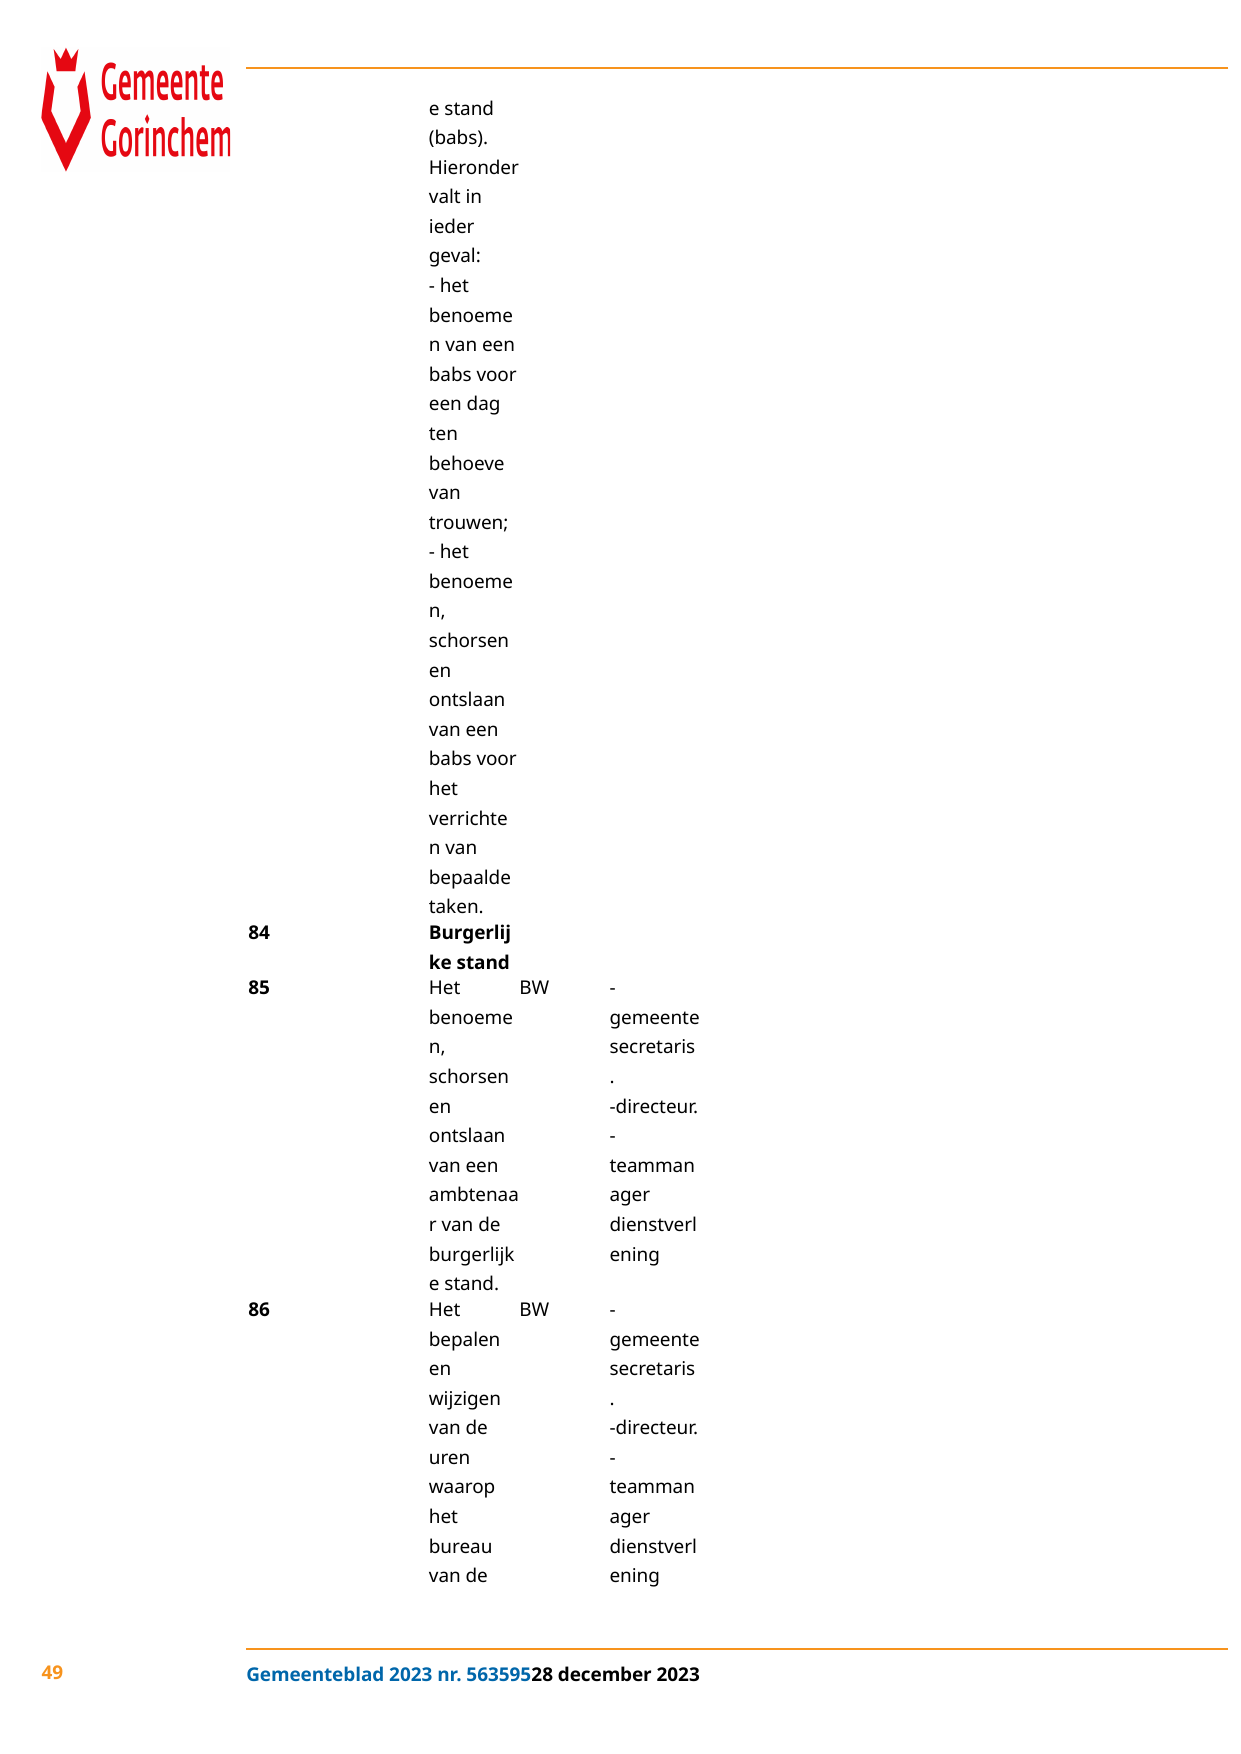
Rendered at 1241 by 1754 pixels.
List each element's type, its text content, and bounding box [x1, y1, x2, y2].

table_cell Het bepalen en wijzigen van de uren waarop het bureau van de [429, 1296, 519, 1588]
table_cell [881, 975, 971, 1296]
table_cell [790, 975, 881, 1296]
table_cell [971, 1296, 1061, 1588]
table_cell 84 [248, 919, 338, 974]
table_cell [790, 1296, 881, 1588]
table_cell [519, 95, 609, 919]
table_cell BW [519, 975, 609, 1296]
table_cell [338, 95, 429, 919]
table_cell [971, 95, 1061, 919]
table_cell [881, 95, 971, 919]
table_cell [519, 919, 609, 974]
table_cell [1061, 95, 1152, 919]
table_cell [700, 919, 790, 974]
table_cell 85 [248, 975, 338, 1296]
table_cell Burgerlijke stand [429, 919, 519, 974]
table_cell 86 [248, 1296, 338, 1588]
table_cell e stand (babs). Hieronder valt in ieder geval: - het benoemen van een babs voor een dag ten behoeve van trouwen; - het benoemen, schorsen en ontslaan van een babs voor het verrichten van bepaalde taken. [429, 95, 519, 919]
table_cell [700, 1296, 790, 1588]
table_cell -gemeentesecretaris. -directeur. -teammanager dienstverlening [609, 1296, 700, 1588]
table_cell -gemeentesecretaris. -directeur. -teammanager dienstverlening [609, 975, 700, 1296]
table_cell [338, 1296, 429, 1588]
table_cell [248, 95, 338, 919]
table_cell [1061, 975, 1152, 1296]
table_cell [338, 975, 429, 1296]
table_cell [1061, 919, 1152, 974]
table_cell [790, 919, 881, 974]
table_cell [971, 919, 1061, 974]
table_cell [971, 975, 1061, 1296]
table_cell [338, 919, 429, 974]
table_cell [700, 95, 790, 919]
table_cell [609, 95, 700, 919]
table_cell Het benoemen, schorsen en ontslaan van een ambtenaar van de burgerlijke stand. [429, 975, 519, 1296]
table_cell [700, 975, 790, 1296]
table_cell [790, 95, 881, 919]
table_cell [881, 1296, 971, 1588]
table_cell [1061, 1296, 1152, 1588]
table_cell [609, 919, 700, 974]
table_cell BW [519, 1296, 609, 1588]
picture [41, 47, 231, 172]
table_cell [881, 919, 971, 974]
